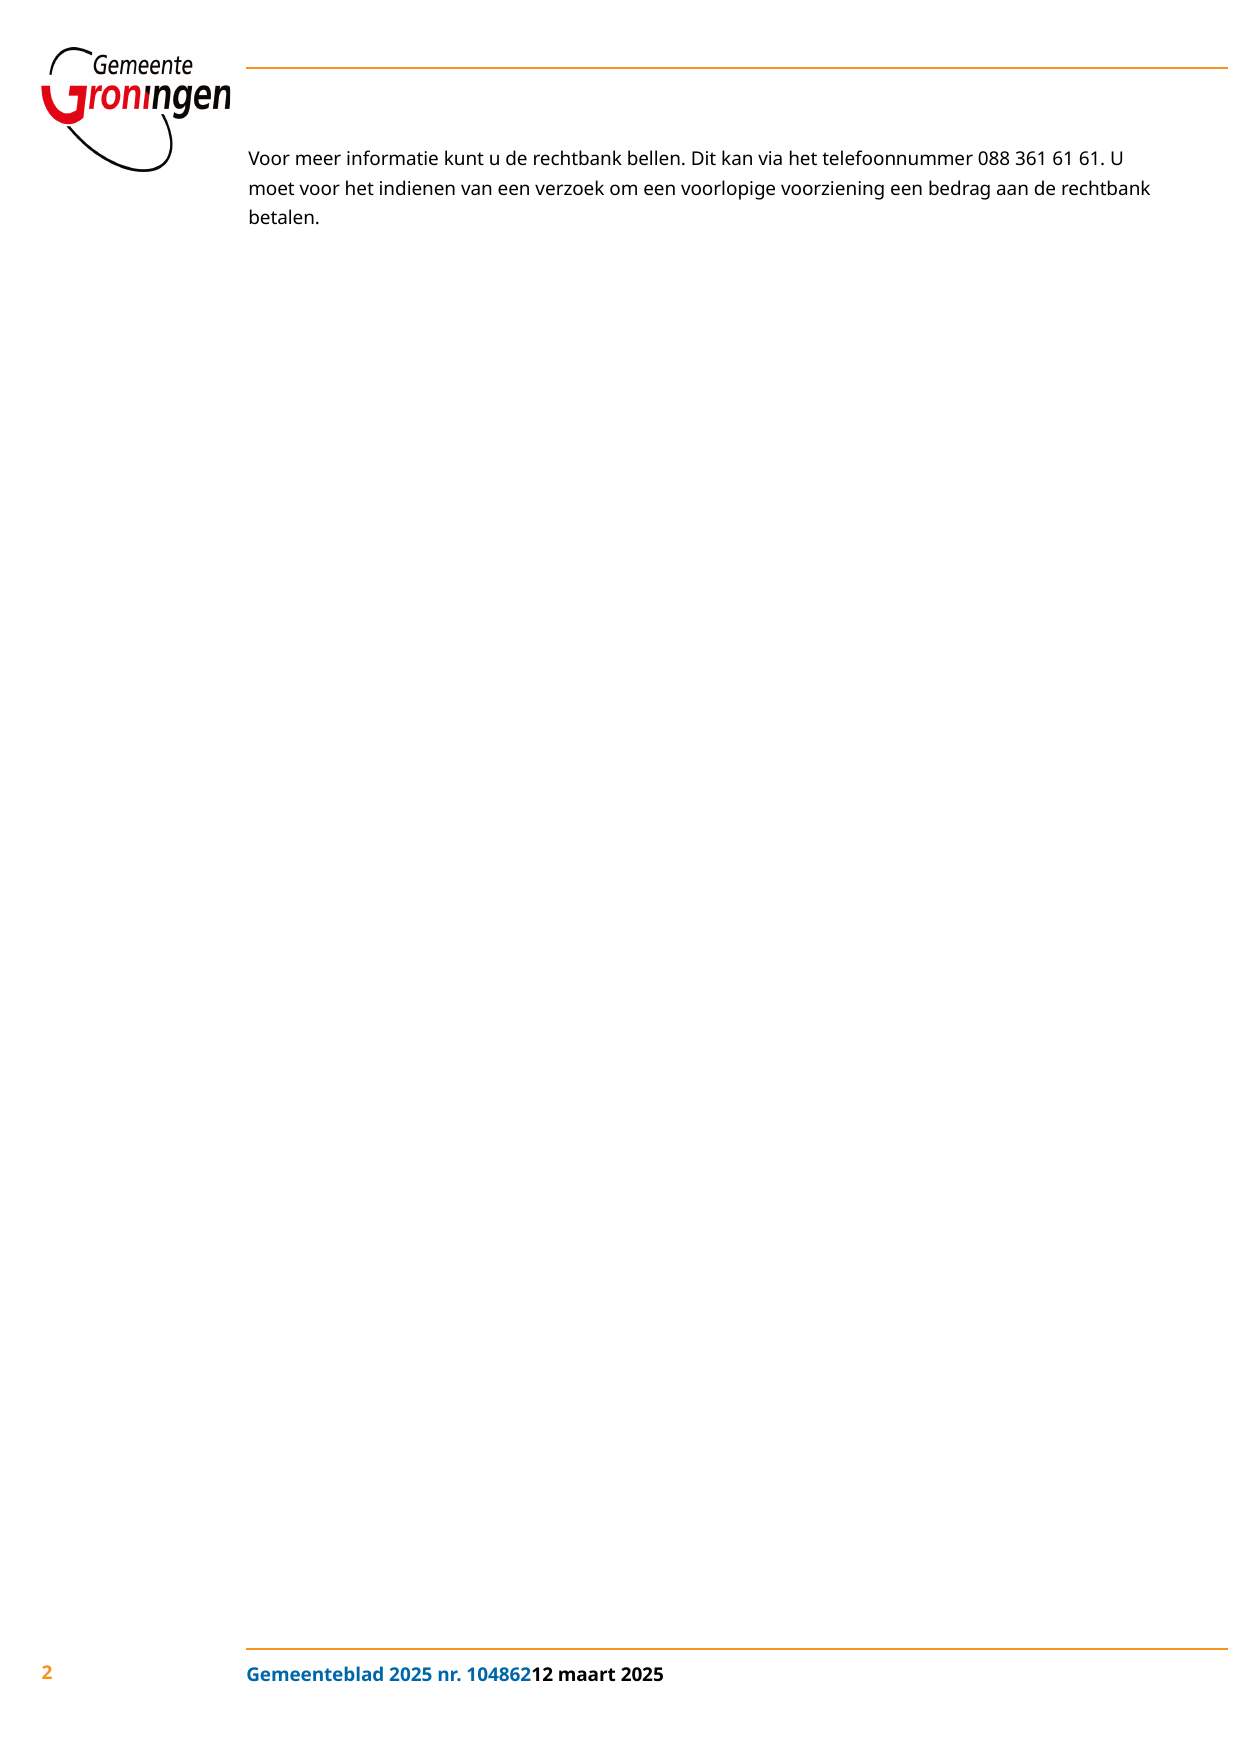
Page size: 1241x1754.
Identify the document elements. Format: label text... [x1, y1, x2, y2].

text Voor meer informatie kunt u de rechtbank bellen. Dit kan via het telefoonnummer 088 361 61 61. U moet voor het indienen van een verzoek om een voorlopige voorziening een bedrag aan de rechtbank betalen. [248, 145, 1152, 230]
picture [41, 47, 231, 172]
